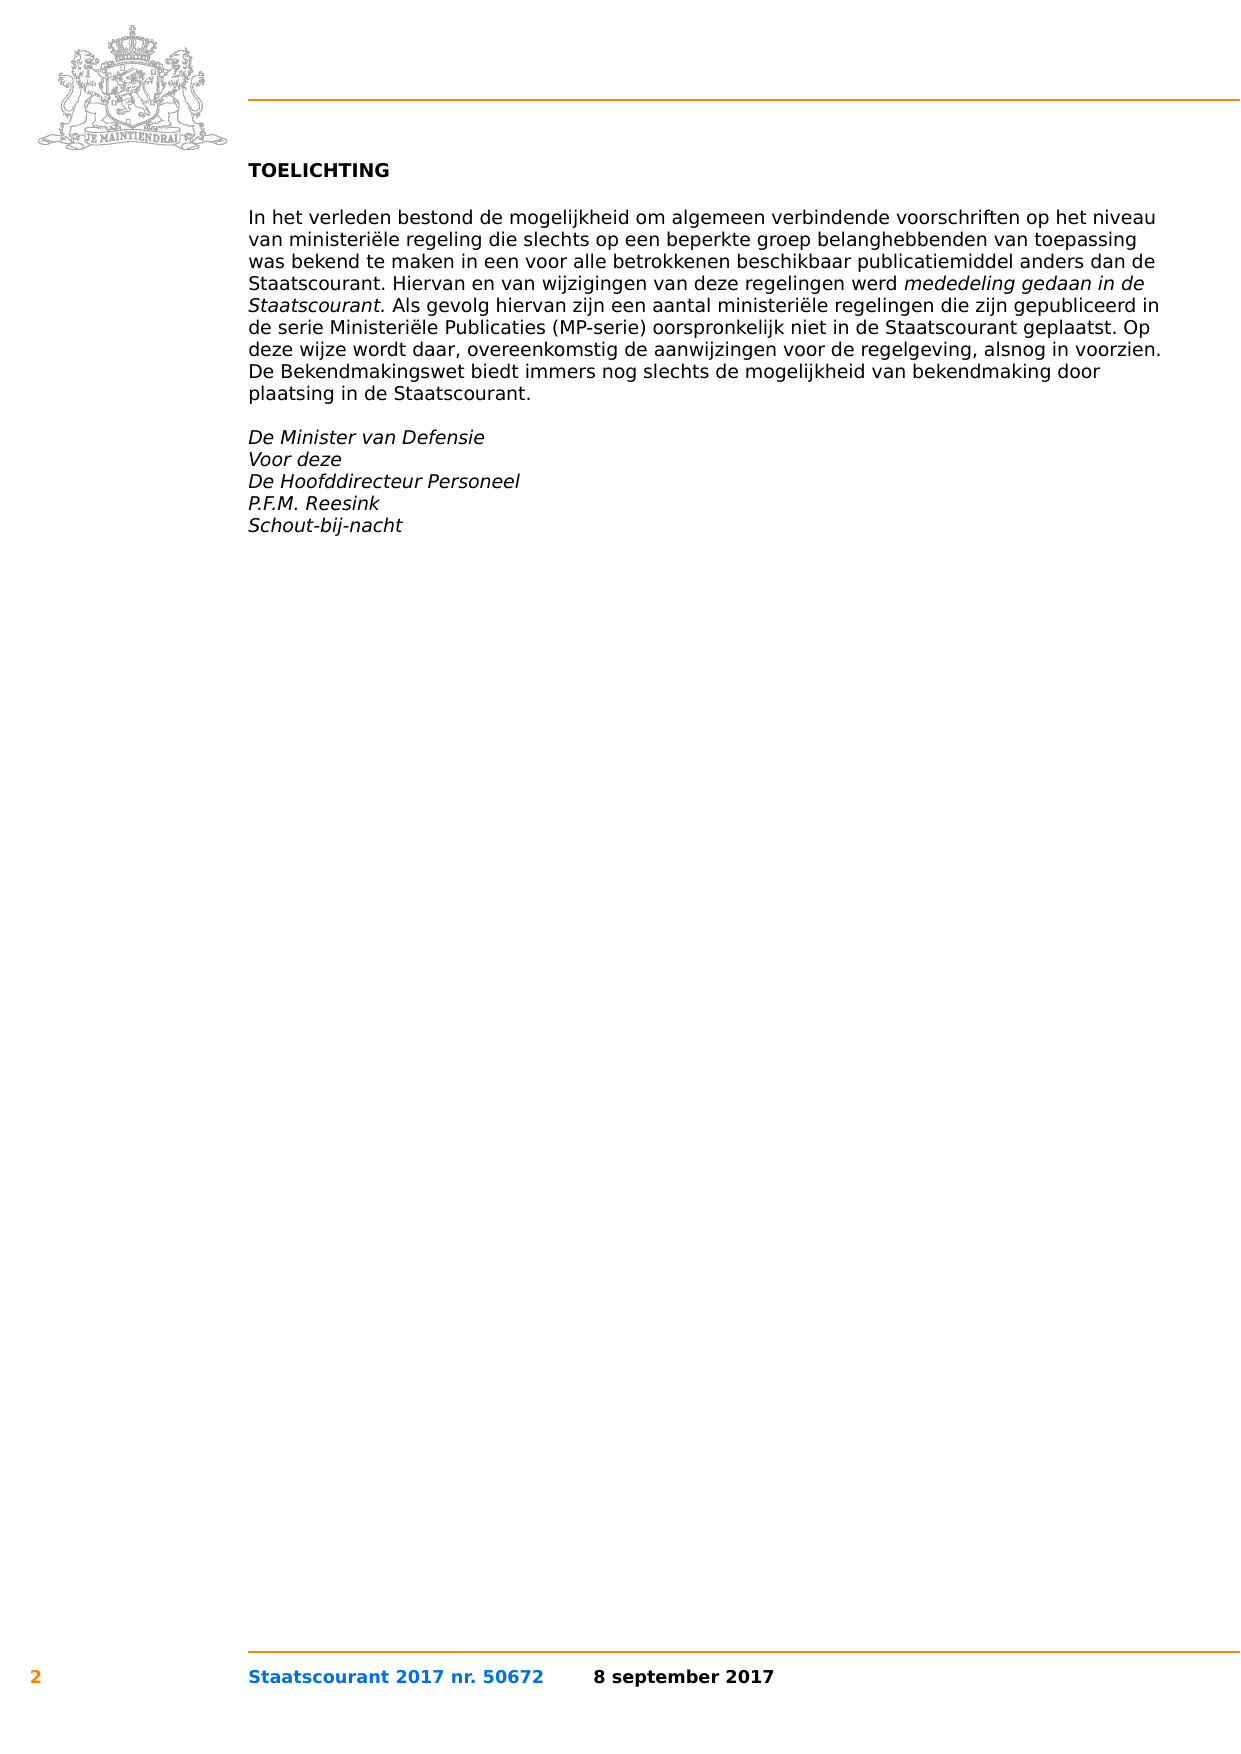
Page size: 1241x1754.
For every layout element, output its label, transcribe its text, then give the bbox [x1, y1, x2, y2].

text In het verleden bestond de mogelijkheid om algemeen verbindende voorschriften op het niveau van ministeriële regeling die slechts op een beperkte groep belanghebbenden van toepassing was bekend te maken in een voor alle betrokkenen beschikbaar publicatiemiddel anders dan de Staatscourant. Hiervan en van wijzigingen van deze regelingen werd mededeling gedaan in de Staatscourant. Als gevolg hiervan zijn een aantal ministeriële regelingen die zijn gepubliceerd in de serie Ministeriële Publicaties (MP-serie) oorspronkelijk niet in de Staatscourant geplaatst. Op deze wijze wordt daar, overeenkomstig de aanwijzingen voor de regelgeving, alsnog in voorzien. De Bekendmakingswet biedt immers nog slechts de mogelijkheid van bekendmaking door plaatsing in de Staatscourant. [248, 207, 1163, 405]
text De Minister van Defensie Voor deze De Hoofddirecteur Personeel P.F.M. Reesink Schout-bij-nacht [248, 427, 1163, 536]
picture [38, 25, 227, 150]
subtitle TOELICHTING [248, 160, 1163, 182]
